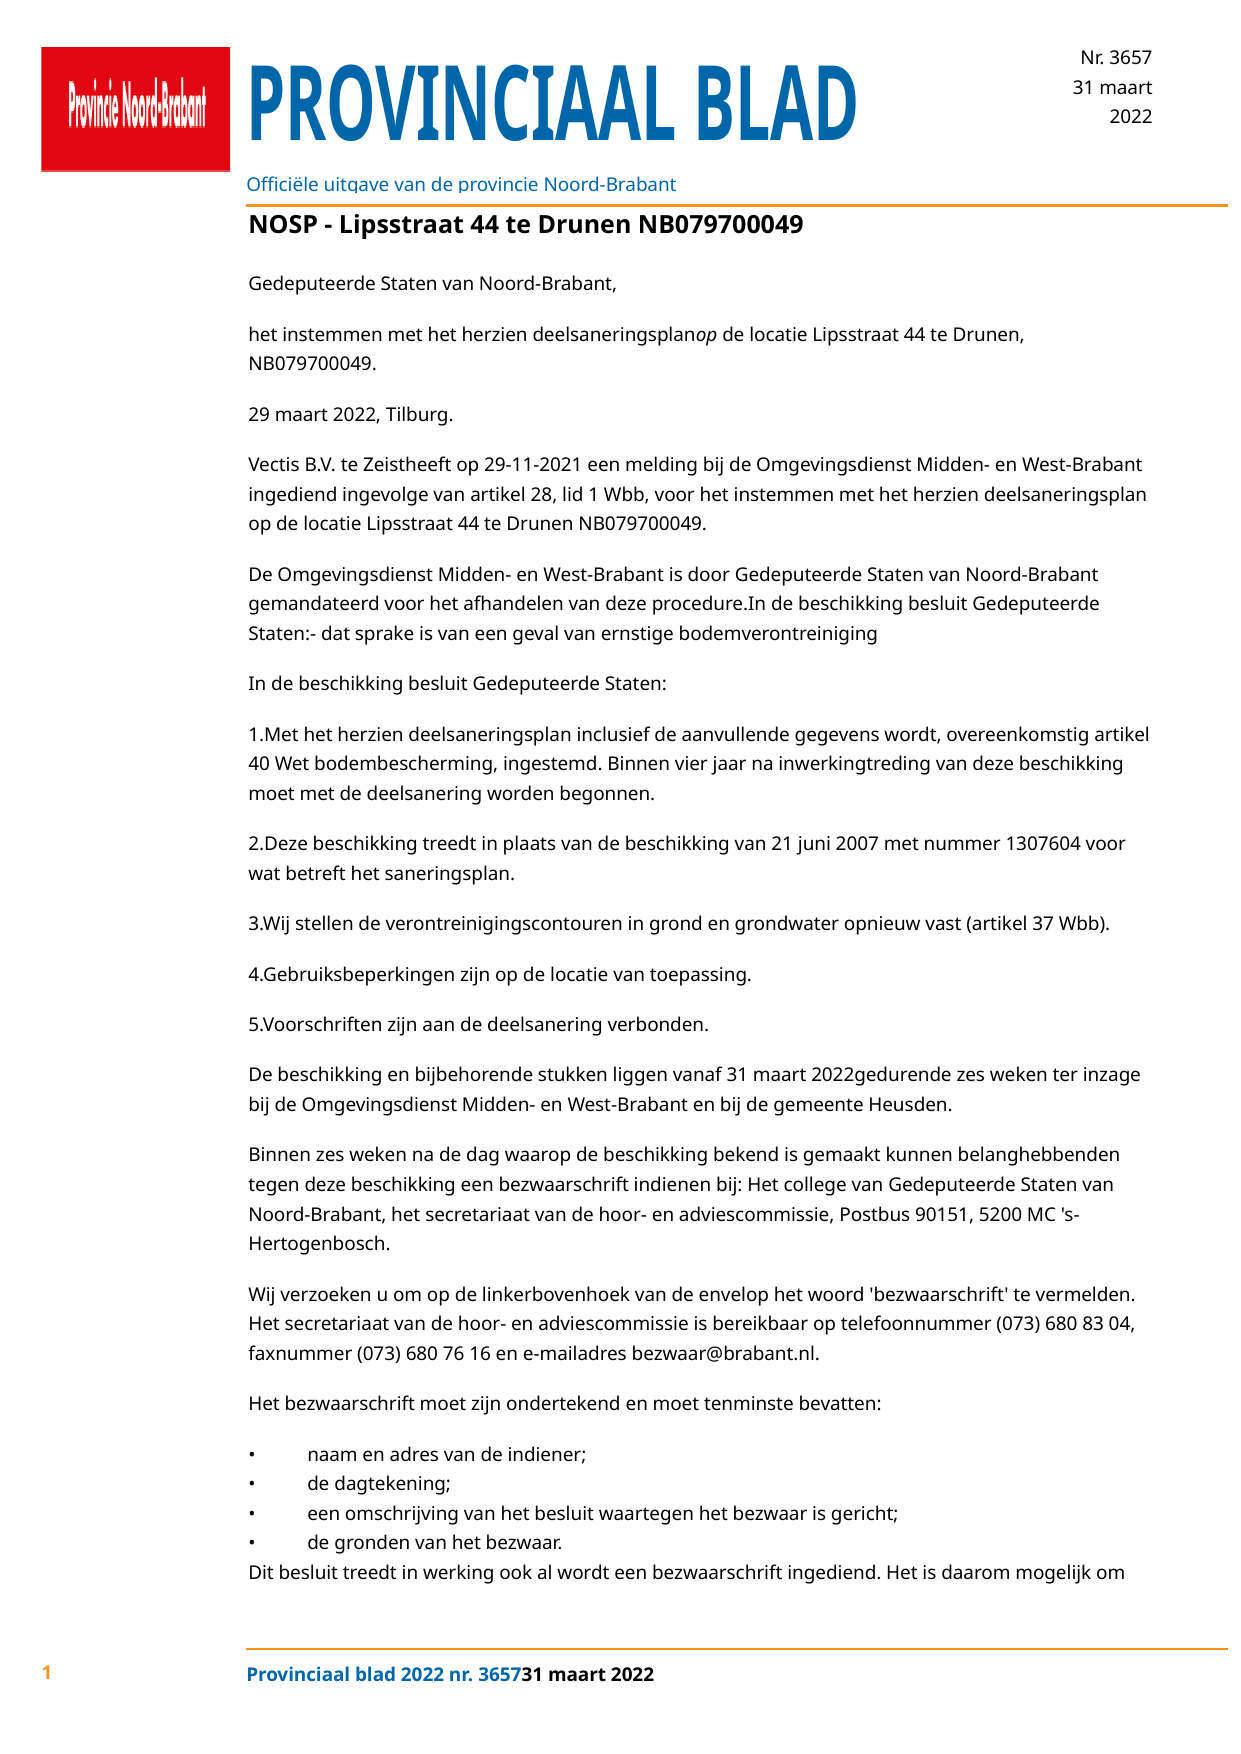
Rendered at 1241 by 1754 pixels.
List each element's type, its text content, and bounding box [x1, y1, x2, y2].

text Binnen zes weken na de dag waarop de beschikking bekend is gemaakt kunnen belanghebbenden tegen deze beschikking een bezwaarschrift indienen bij: Het college van Gedeputeerde Staten van Noord-Brabant, het secretariaat van de hoor- en adviescommissie, Postbus 90151, 5200 MC 's-Hertogenbosch. [248, 1142, 1152, 1256]
text In de beschikking besluit Gedeputeerde Staten: [248, 670, 1152, 696]
text De beschikking en bijbehorende stukken liggen vanaf 31 maart 2022gedurende zes weken ter inzage bij de Omgevingsdienst Midden- en West-Brabant en bij de gemeente Heusden. [248, 1062, 1152, 1117]
text het instemmen met het herzien deelsaneringsplanop de locatie Lipsstraat 44 te Drunen, NB079700049. [248, 321, 1152, 376]
text 2.Deze beschikking treedt in plaats van de beschikking van 21 juni 2007 met nummer 1307604 voor wat betreft het saneringsplan. [248, 830, 1152, 886]
text 3.Wij stellen de verontreinigingscontouren in grond en grondwater opnieuw vast (artikel 37 Wbb). [248, 910, 1152, 936]
text Wij verzoeken u om op de linkerbovenhoek van de envelop het woord 'bezwaarschrift' te vermelden. Het secretariaat van de hoor- en adviescommissie is bereikbaar op telefoonnummer (073) 680 83 04, faxnummer (073) 680 76 16 en e-mailadres bezwaar@brabant.nl. [248, 1281, 1152, 1366]
text 1.Met het herzien deelsaneringsplan inclusief de aanvullende gegevens wordt, overeenkomstig artikel 40 Wet bodembescherming, ingestemd. Binnen vier jaar na inwerkingtreding van deze beschikking moet met de deelsanering worden begonnen. [248, 721, 1152, 806]
picture [41, 47, 231, 172]
list een omschrijving van het besluit waartegen het bezwaar is gericht; [248, 1500, 1152, 1526]
text De Omgevingsdienst Midden- en West-Brabant is door Gedeputeerde Staten van Noord-Brabant gemandateerd voor het afhandelen van deze procedure.In de beschikking besluit Gedeputeerde Staten:- dat sprake is van een geval van ernstige bodemverontreiniging [248, 561, 1152, 646]
text Vectis B.V. te Zeistheeft op 29-11-2021 een melding bij de Omgevingsdienst Midden- en West-Brabant ingediend ingevolge van artikel 28, lid 1 Wbb, voor het instemmen met het herzien deelsaneringsplan op de locatie Lipsstraat 44 te Drunen NB079700049. [248, 451, 1152, 536]
text NOSP - Lipsstraat 44 te Drunen NB079700049 [248, 207, 1152, 241]
text Gedeputeerde Staten van Noord-Brabant, [248, 270, 1152, 296]
list naam en adres van de indiener; [248, 1441, 1152, 1466]
text Dit besluit treedt in werking ook al wordt een bezwaarschrift ingediend. Het is daarom mogelijk om [248, 1559, 1152, 1585]
text 29 maart 2022, Tilburg. [248, 401, 1152, 426]
list de gronden van het bezwaar. [248, 1529, 1152, 1555]
list de dagtekening; [248, 1470, 1152, 1496]
text Het bezwaarschrift moet zijn ondertekend en moet tenminste bevatten: [248, 1390, 1152, 1416]
text 5.Voorschriften zijn aan de deelsanering verbonden. [248, 1011, 1152, 1037]
text 4.Gebruiksbeperkingen zijn op de locatie van toepassing. [248, 961, 1152, 986]
